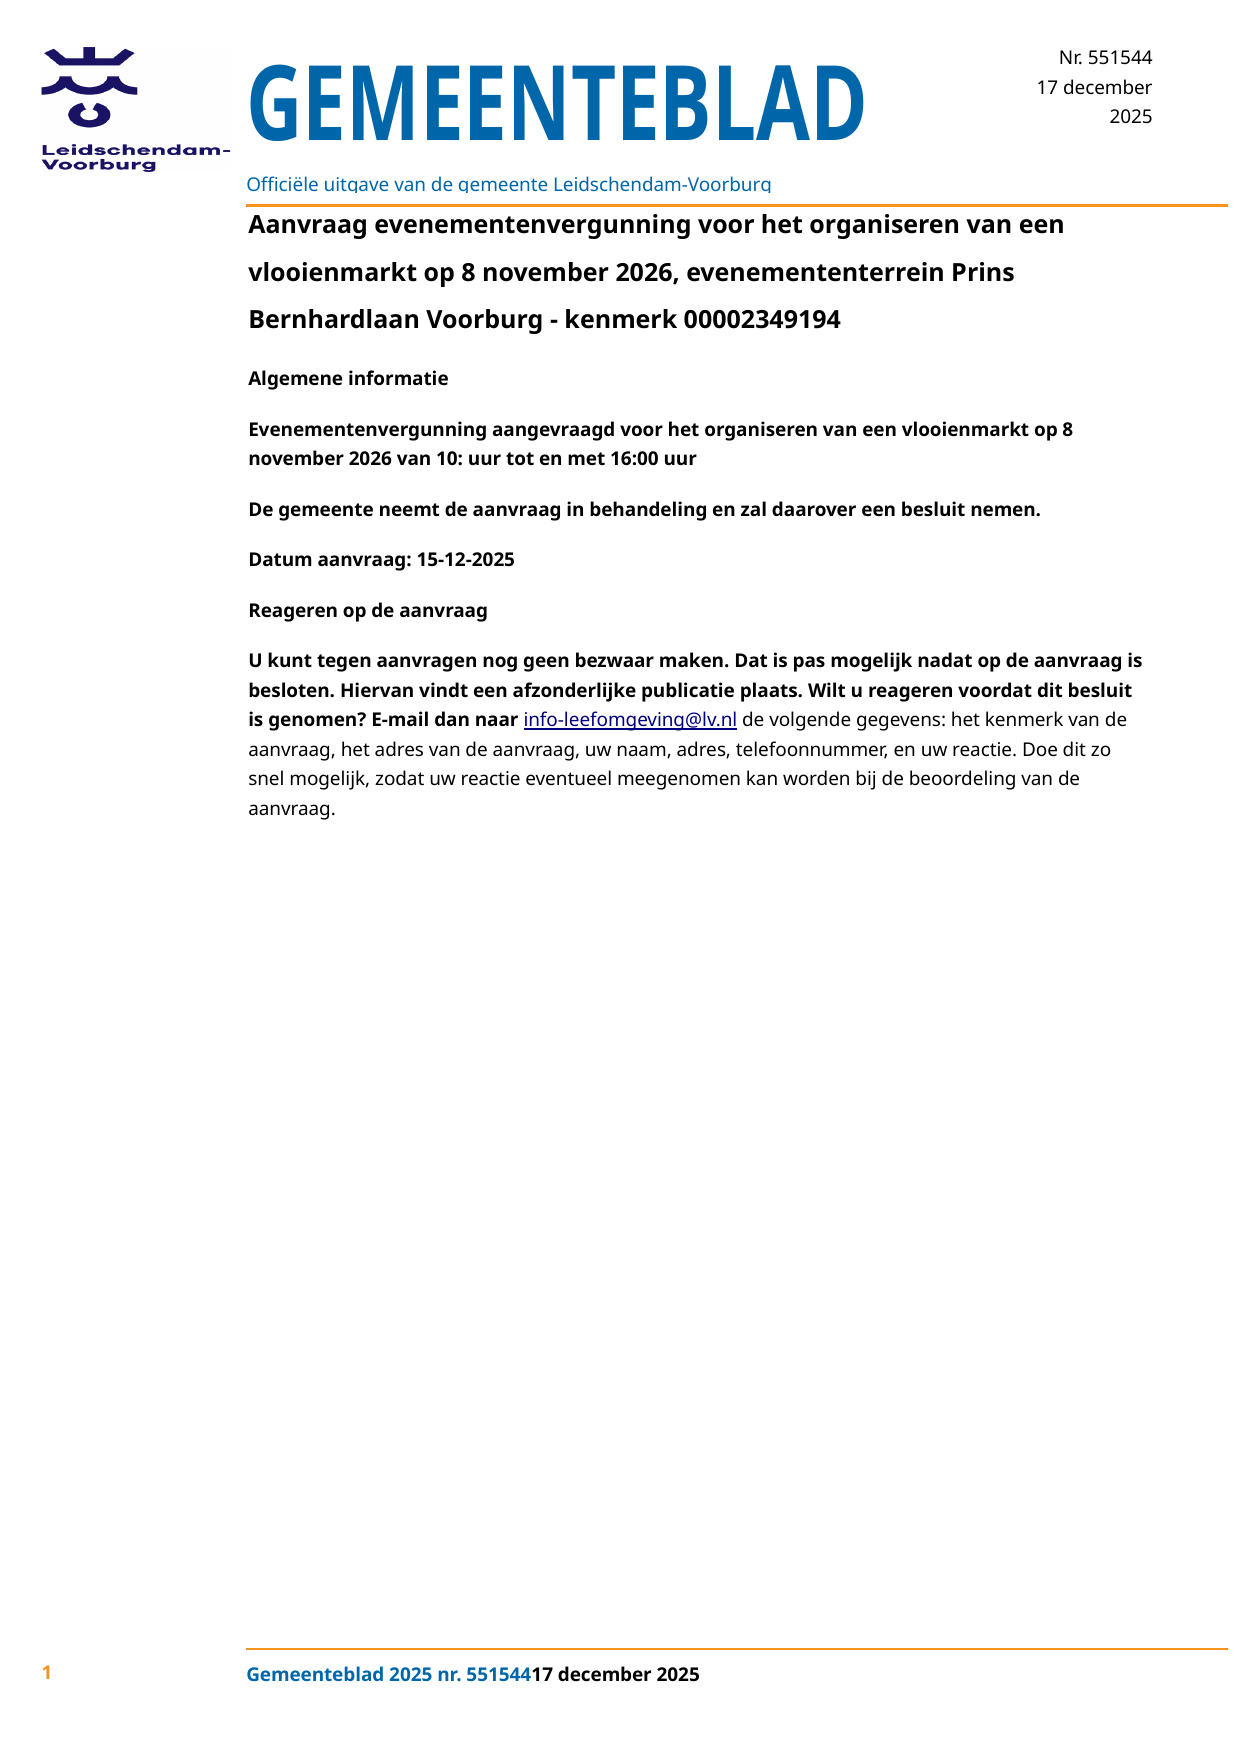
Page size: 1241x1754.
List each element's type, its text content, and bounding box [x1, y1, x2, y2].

text U kunt tegen aanvragen nog geen bezwaar maken. Dat is pas mogelijk nadat op de aanvraag is besloten. Hiervan vindt een afzonderlijke publicatie plaats. Wilt u reageren voordat dit besluit is genomen? E-mail dan naar info-leefomgeving@lv.nl de volgende gegevens: het kenmerk van de aanvraag, het adres van de aanvraag, uw naam, adres, telefoonnummer, en uw reactie. Doe dit zo snel mogelijk, zodat uw reactie eventueel meegenomen kan worden bij de beoordeling van de aanvraag. [248, 647, 1152, 821]
picture [41, 47, 231, 172]
text Aanvraag evenementenvergunning voor het organiseren van een vlooienmarkt op 8 november 2026, evenemententerrein Prins Bernhardlaan Voorburg - kenmerk 00002349194 [248, 207, 1152, 336]
text Algemene informatie [248, 366, 1152, 391]
text Reageren op de aanvraag [248, 597, 1152, 622]
text Datum aanvraag: 15-12-2025 [248, 546, 1152, 572]
text De gemeente neemt de aanvraag in behandeling en zal daarover een besluit nemen. [248, 496, 1152, 522]
text Evenementenvergunning aangevraagd voor het organiseren van een vlooienmarkt op 8 november 2026 van 10: uur tot en met 16:00 uur [248, 416, 1152, 471]
